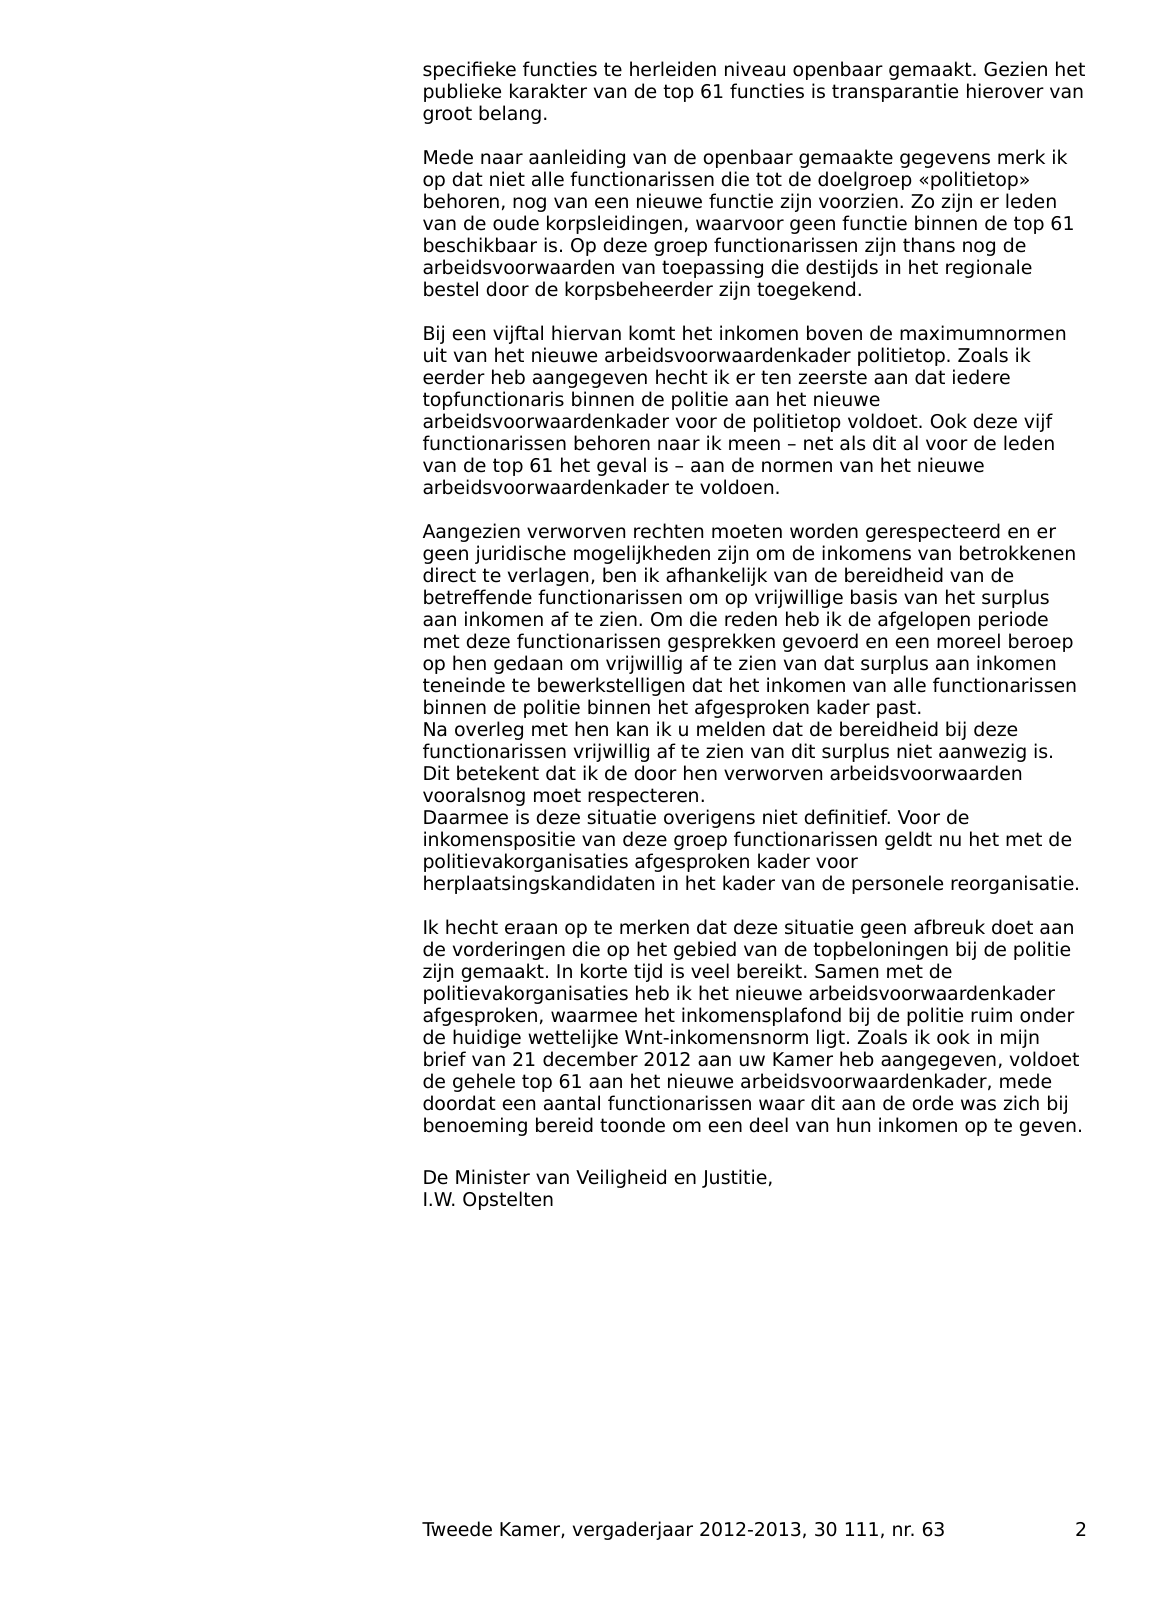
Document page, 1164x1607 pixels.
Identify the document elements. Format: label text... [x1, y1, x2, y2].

text Mede naar aanleiding van de openbaar gemaakte gegevens merk ik op dat niet alle functionarissen die tot de doelgroep «politietop» behoren, nog van een nieuwe functie zijn voorzien. Zo zijn er leden van de oude korpsleidingen, waarvoor geen functie binnen de top 61 beschikbaar is. Op deze groep functionarissen zijn thans nog de arbeidsvoorwaarden van toepassing die destijds in het regionale bestel door de korpsbeheerder zijn toegekend. [422, 147, 1087, 301]
text De Minister van Veiligheid en Justitie, I.W. Opstelten [422, 1167, 1087, 1211]
text Na overleg met hen kan ik u melden dat de bereidheid bij deze functionarissen vrijwillig af te zien van dit surplus niet aanwezig is. Dit betekent dat ik de door hen verworven arbeidsvoorwaarden vooralsnog moet respecteren. [422, 719, 1087, 807]
text Daarmee is deze situatie overigens niet definitief. Voor de inkomenspositie van deze groep functionarissen geldt nu het met de politievakorganisaties afgesproken kader voor herplaatsingskandidaten in het kader van de personele reorganisatie. [422, 807, 1087, 895]
text Bij een vijftal hiervan komt het inkomen boven de maximumnormen uit van het nieuwe arbeidsvoorwaardenkader politietop. Zoals ik eerder heb aangegeven hecht ik er ten zeerste aan dat iedere topfunctionaris binnen de politie aan het nieuwe arbeidsvoorwaardenkader voor de politietop voldoet. Ook deze vijf functionarissen behoren naar ik meen – net als dit al voor de leden van de top 61 het geval is – aan de normen van het nieuwe arbeidsvoorwaardenkader te voldoen. [422, 323, 1087, 499]
text Ik hecht eraan op te merken dat deze situatie geen afbreuk doet aan de vorderingen die op het gebied van de topbeloningen bij de politie zijn gemaakt. In korte tijd is veel bereikt. Samen met de politievakorganisaties heb ik het nieuwe arbeidsvoorwaardenkader afgesproken, waarmee het inkomensplafond bij de politie ruim onder de huidige wettelijke Wnt-inkomensnorm ligt. Zoals ik ook in mijn brief van 21 december 2012 aan uw Kamer heb aangegeven, voldoet de gehele top 61 aan het nieuwe arbeidsvoorwaardenkader, mede doordat een aantal functionarissen waar dit aan de orde was zich bij benoeming bereid toonde om een deel van hun inkomen op te geven. [422, 917, 1087, 1137]
text Aangezien verworven rechten moeten worden gerespecteerd en er geen juridische mogelijkheden zijn om de inkomens van betrokkenen direct te verlagen, ben ik afhankelijk van de bereidheid van de betreffende functionarissen om op vrijwillige basis van het surplus aan inkomen af te zien. Om die reden heb ik de afgelopen periode met deze functionarissen gesprekken gevoerd en een moreel beroep op hen gedaan om vrijwillig af te zien van dat surplus aan inkomen teneinde te bewerkstelligen dat het inkomen van alle functionarissen binnen de politie binnen het afgesproken kader past. [422, 521, 1087, 719]
text specifieke functies te herleiden niveau openbaar gemaakt. Gezien het publieke karakter van de top 61 functies is transparantie hierover van groot belang. [422, 59, 1087, 125]
